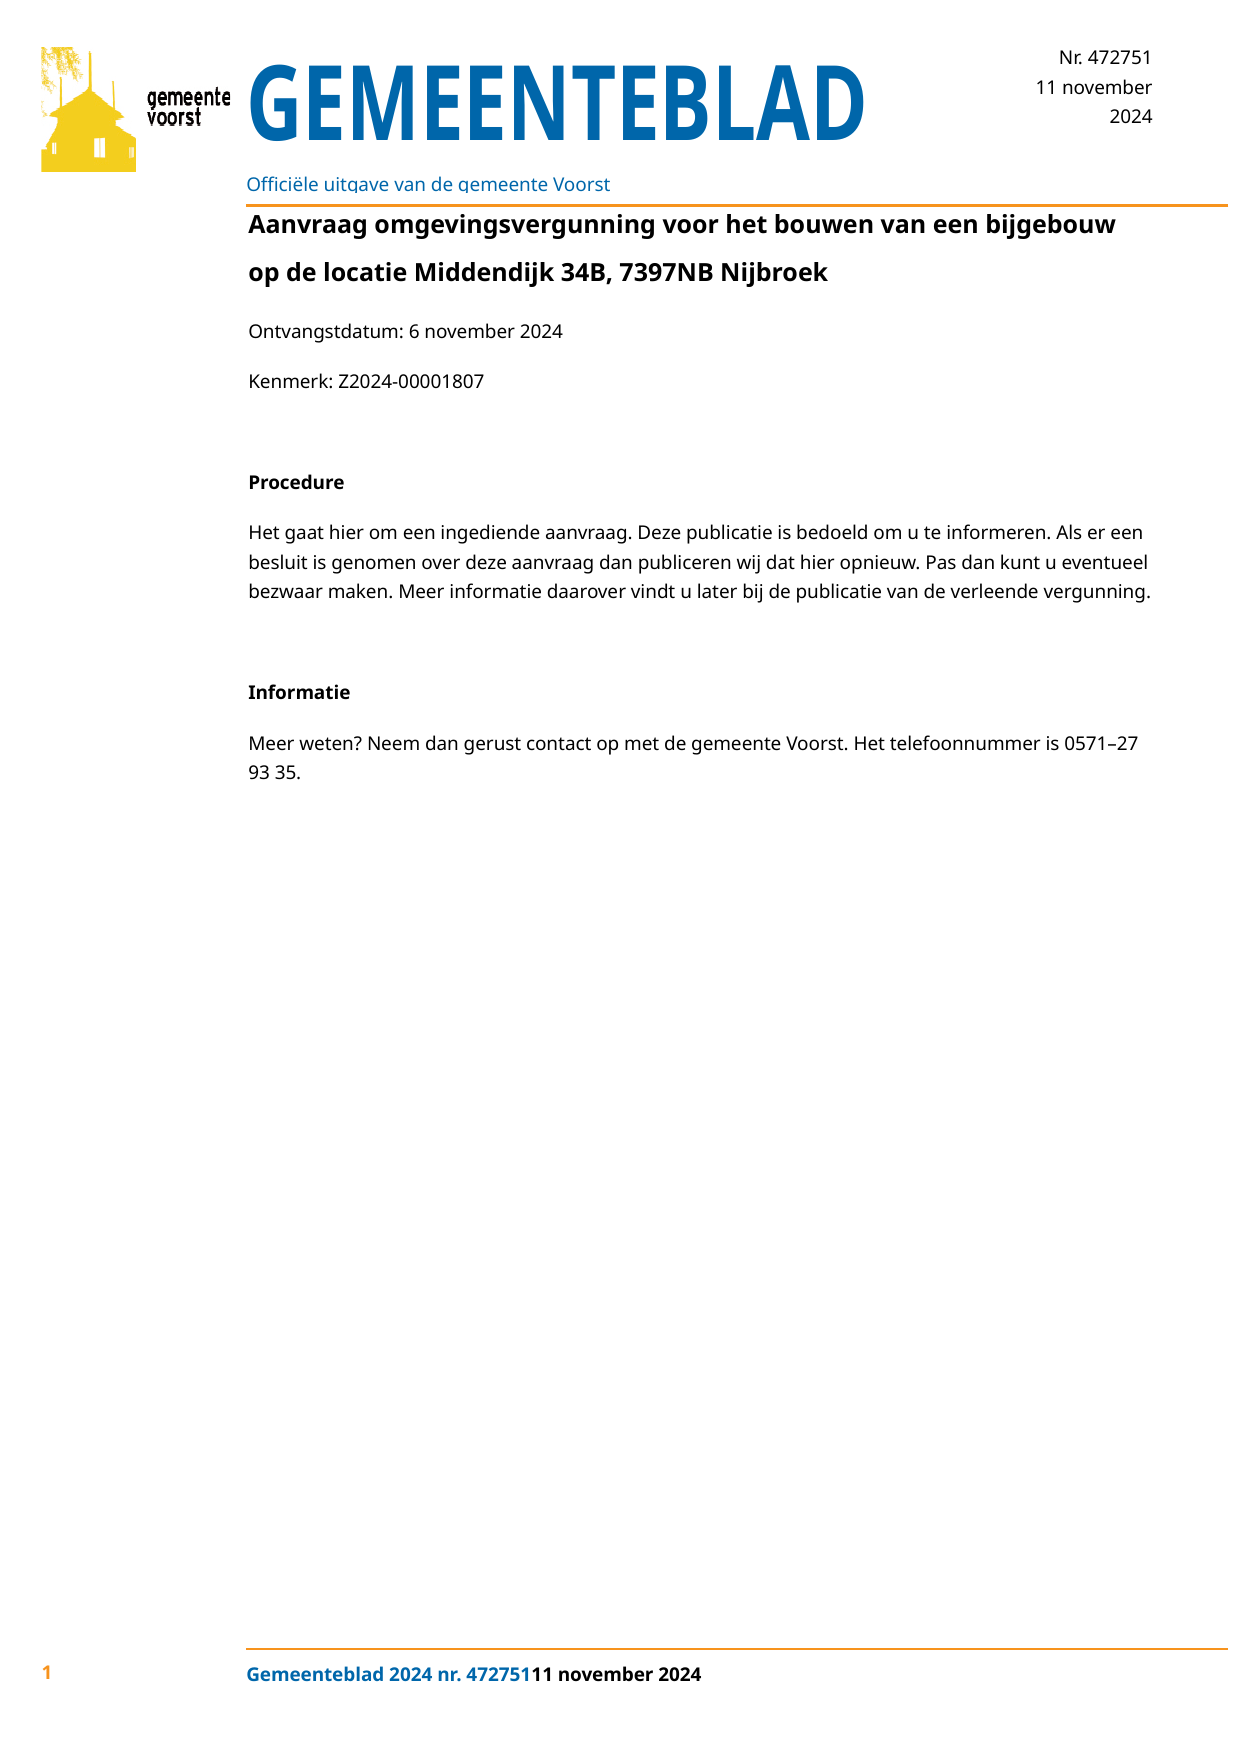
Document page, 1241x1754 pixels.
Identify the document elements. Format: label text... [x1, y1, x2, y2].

text Meer weten? Neem dan gerust contact op met de gemeente Voorst. Het telefoonnummer is 0571–27 93 35. [248, 730, 1152, 785]
text Ontvangstdatum: 6 november 2024 [248, 318, 1152, 344]
text Aanvraag omgevingsvergunning voor het bouwen van een bijgebouw op de locatie Middendijk 34B, 7397NB Nijbroek [248, 207, 1152, 288]
text Het gaat hier om een ingediende aanvraag. Deze publicatie is bedoeld om u te informeren. Als er een besluit is genomen over deze aanvraag dan publiceren wij dat hier opnieuw. Pas dan kunt u eventueel bezwaar maken. Meer informatie daarover vindt u later bij de publicatie van de verleende vergunning. [248, 519, 1152, 604]
text Kenmerk: Z2024-00001807 [248, 368, 1152, 394]
text Informatie [248, 679, 1152, 705]
text Procedure [248, 469, 1152, 495]
picture [41, 47, 231, 172]
